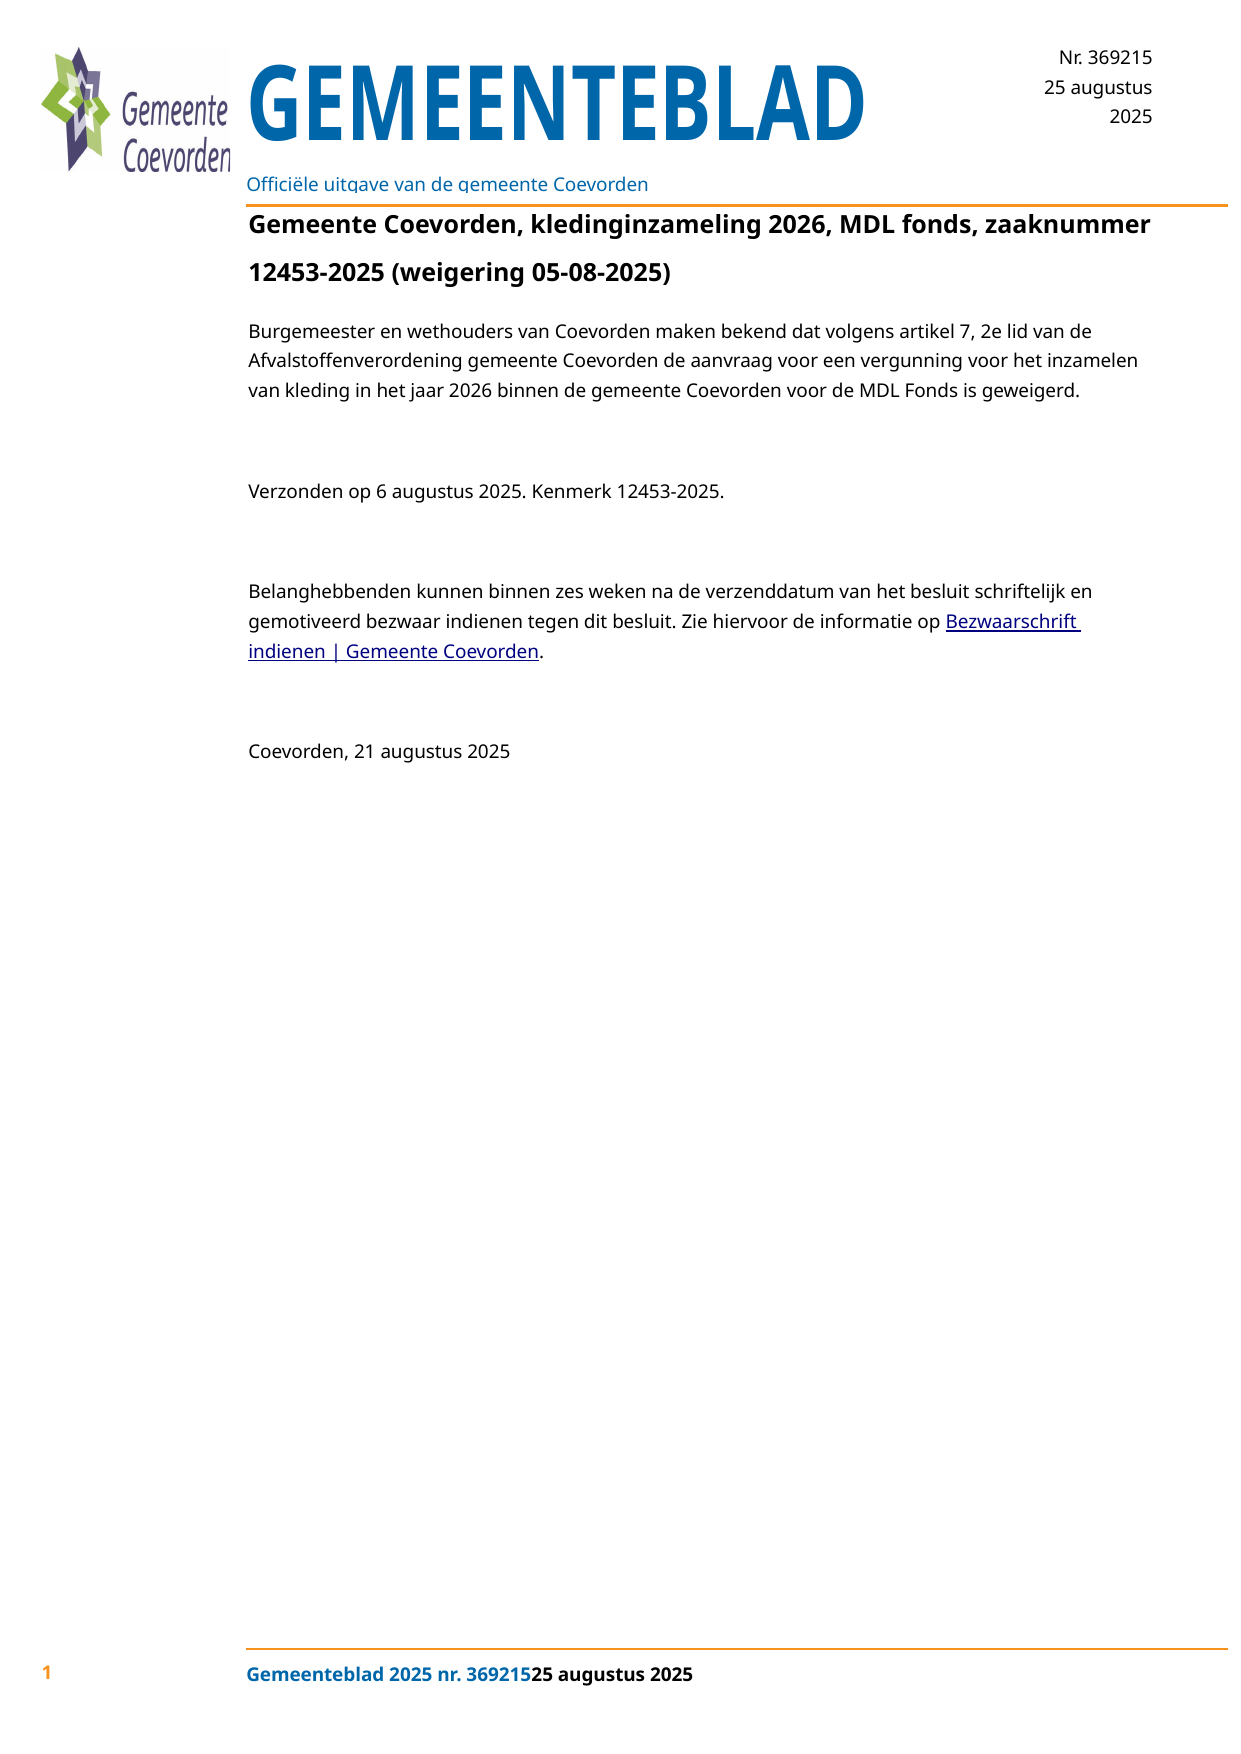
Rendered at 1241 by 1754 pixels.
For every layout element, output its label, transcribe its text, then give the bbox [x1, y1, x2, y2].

text Belanghebbenden kunnen binnen zes weken na de verzenddatum van het besluit schriftelijk en gemotiveerd bezwaar indienen tegen dit besluit. Zie hiervoor de informatie op Bezwaarschrift indienen | Gemeente Coevorden. [248, 579, 1152, 664]
picture [41, 47, 231, 172]
text Gemeente Coevorden, kledinginzameling 2026, MDL fonds, zaaknummer 12453-2025 (weigering 05-08-2025) [248, 207, 1152, 288]
text Burgemeester en wethouders van Coevorden maken bekend dat volgens artikel 7, 2e lid van de Afvalstoffenverordening gemeente Coevorden de aanvraag voor een vergunning voor het inzamelen van kleding in het jaar 2026 binnen de gemeente Coevorden voor de MDL Fonds is geweigerd. [248, 318, 1152, 403]
text Verzonden op 6 augustus 2025. Kenmerk 12453-2025. [248, 478, 1152, 504]
text Coevorden, 21 augustus 2025 [248, 739, 1152, 764]
